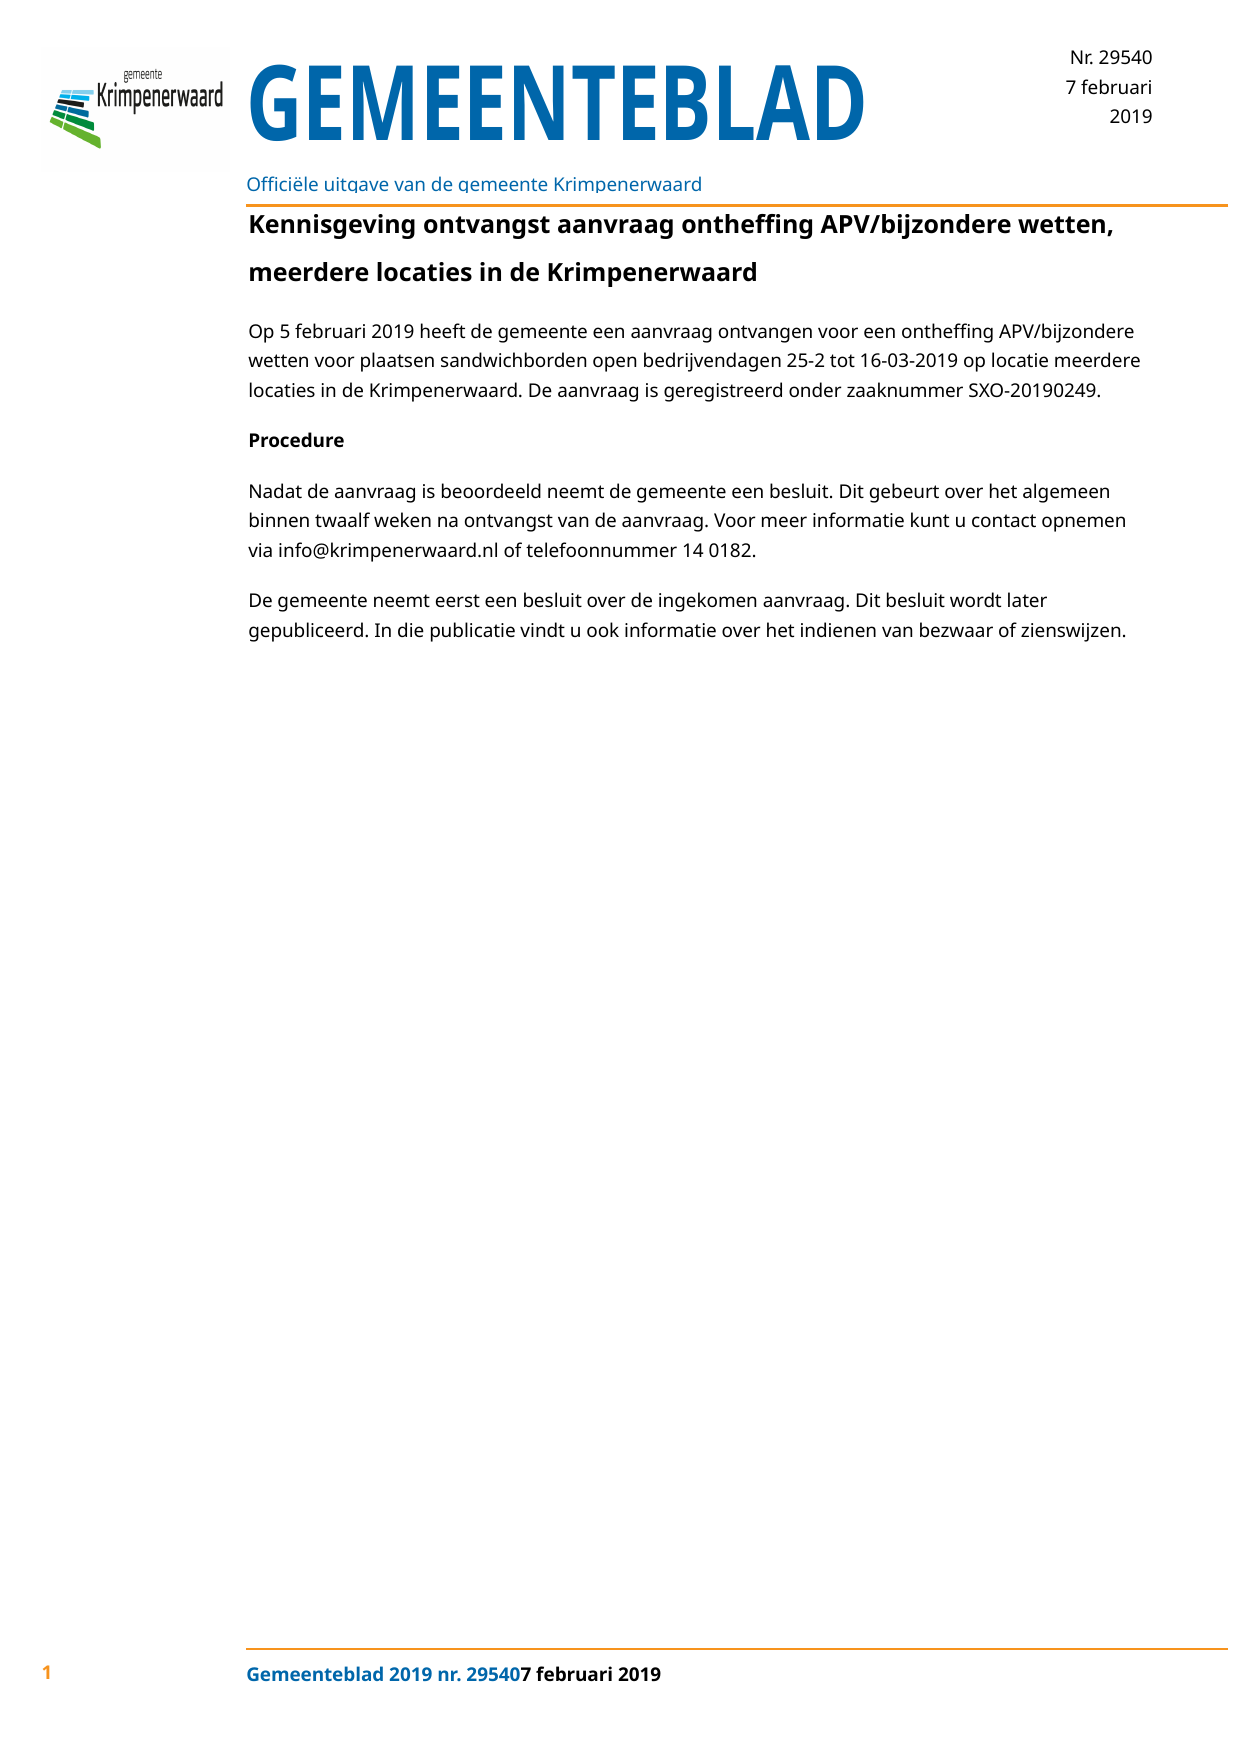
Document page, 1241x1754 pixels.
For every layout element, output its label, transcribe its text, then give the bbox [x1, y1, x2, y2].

picture [41, 47, 231, 172]
text De gemeente neemt eerst een besluit over de ingekomen aanvraag. Dit besluit wordt later gepubliceerd. In die publicatie vindt u ook informatie over het indienen van bezwaar of zienswijzen. [248, 587, 1152, 643]
text Op 5 februari 2019 heeft de gemeente een aanvraag ontvangen voor een ontheffing APV/bijzondere wetten voor plaatsen sandwichborden open bedrijvendagen 25-2 tot 16-03-2019 op locatie meerdere locaties in de Krimpenerwaard. De aanvraag is geregistreerd onder zaaknummer SXO-20190249. [248, 318, 1152, 403]
text Nadat de aanvraag is beoordeeld neemt de gemeente een besluit. Dit gebeurt over het algemeen binnen twaalf weken na ontvangst van de aanvraag. Voor meer informatie kunt u contact opnemen via info@krimpenerwaard.nl of telefoonnummer 14 0182. [248, 478, 1152, 563]
text Kennisgeving ontvangst aanvraag ontheffing APV/bijzondere wetten, meerdere locaties in de Krimpenerwaard [248, 207, 1152, 288]
text Procedure [248, 427, 1152, 453]
